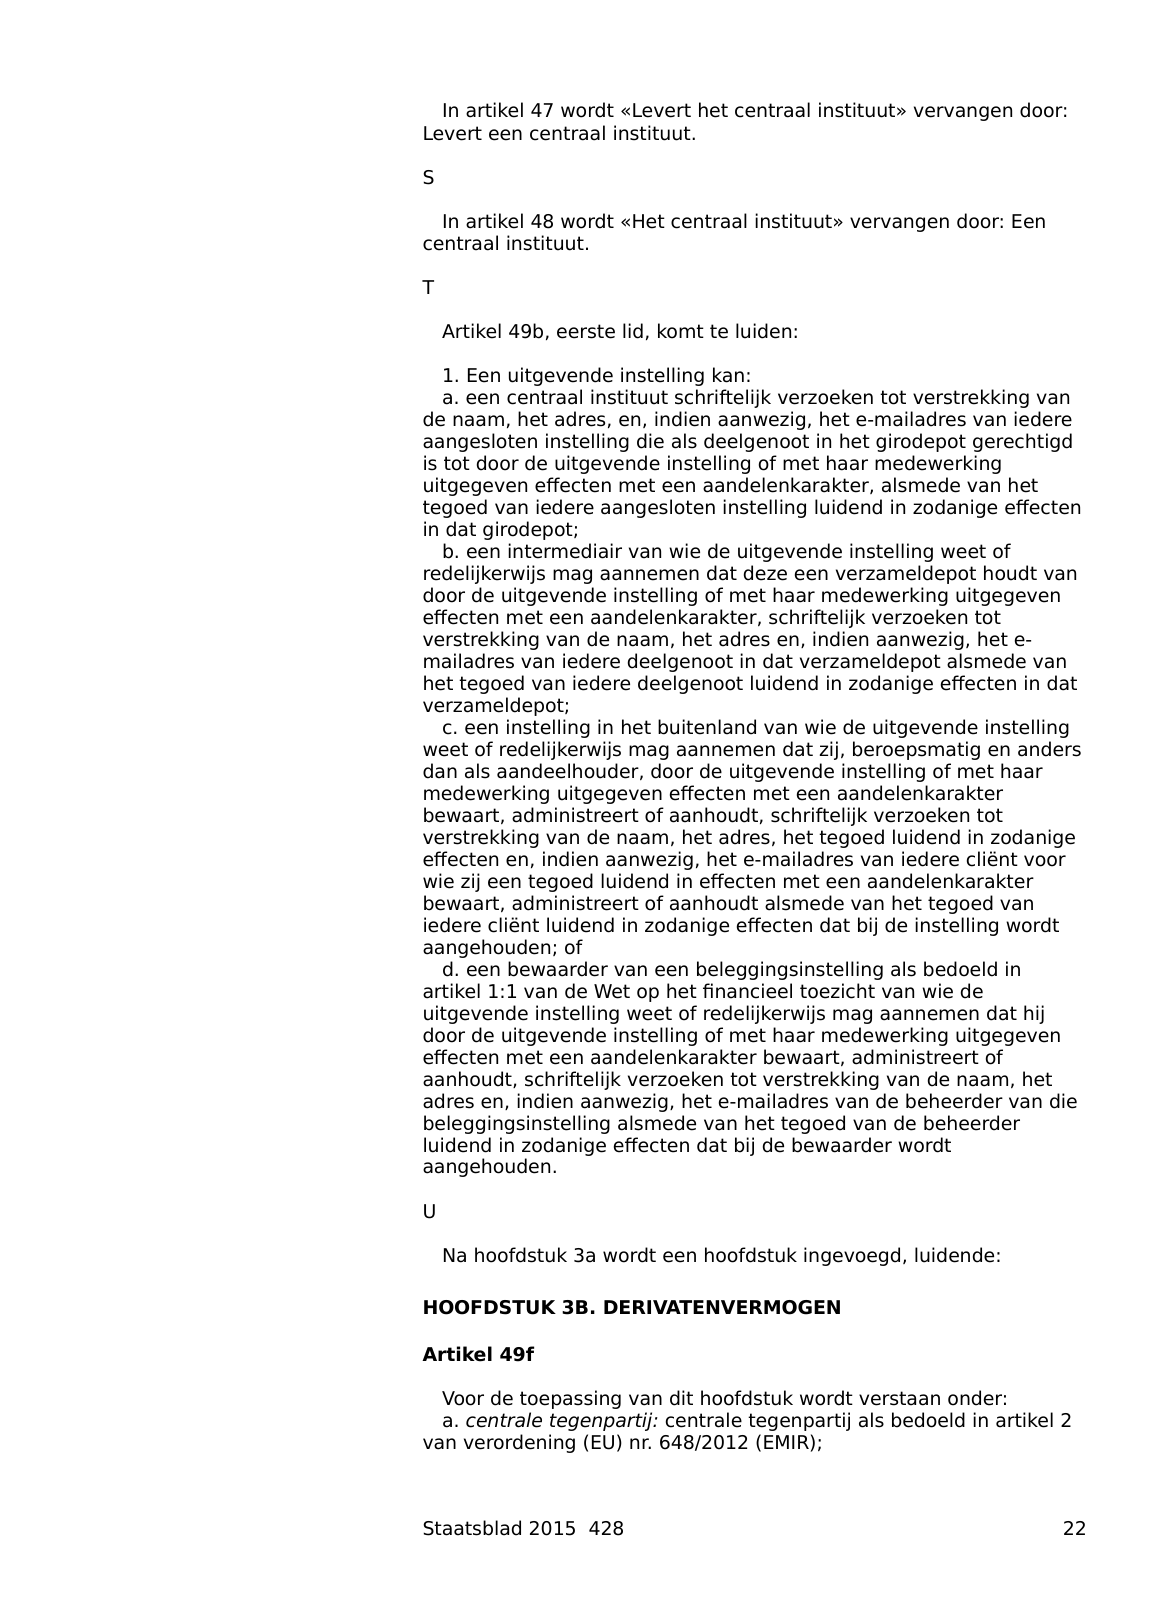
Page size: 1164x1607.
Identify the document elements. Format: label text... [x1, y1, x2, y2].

text U [422, 1201, 1087, 1223]
text b. een intermediair van wie de uitgevende instelling weet of redelijkerwijs mag aannemen dat deze een verzameldepot houdt van door de uitgevende instelling of met haar medewerking uitgegeven effecten met een aandelenkarakter, schriftelijk verzoeken tot verstrekking van de naam, het adres en, indien aanwezig, het e-mailadres van iedere deelgenoot in dat verzameldepot alsmede van het tegoed van iedere deelgenoot luidend in zodanige effecten in dat verzameldepot; [422, 541, 1087, 717]
text Voor de toepassing van dit hoofdstuk wordt verstaan onder: [422, 1388, 1087, 1410]
text a. een centraal instituut schriftelijk verzoeken tot verstrekking van de naam, het adres, en, indien aanwezig, het e-mailadres van iedere aangesloten instelling die als deelgenoot in het girodepot gerechtigd is tot door de uitgevende instelling of met haar medewerking uitgegeven effecten met een aandelenkarakter, alsmede van het tegoed van iedere aangesloten instelling luidend in zodanige effecten in dat girodepot; [422, 387, 1087, 541]
text 1. Een uitgevende instelling kan: [422, 365, 1087, 387]
text a. centrale tegenpartij: centrale tegenpartij als bedoeld in artikel 2 van verordening (EU) nr. 648/2012 (EMIR); [422, 1410, 1087, 1454]
text S [422, 167, 1087, 188]
text Na hoofdstuk 3a wordt een hoofdstuk ingevoegd, luidende: [422, 1245, 1087, 1267]
subtitle Artikel 49f [422, 1344, 1087, 1366]
text Artikel 49b, eerste lid, komt te luiden: [422, 321, 1087, 343]
text T [422, 277, 1087, 299]
text In artikel 47 wordt «Levert het centraal instituut» vervangen door: Levert een centraal instituut. [422, 100, 1087, 144]
text In artikel 48 wordt «Het centraal instituut» vervangen door: Een centraal instituut. [422, 211, 1087, 255]
text d. een bewaarder van een beleggingsinstelling als bedoeld in artikel 1:1 van de Wet op het financieel toezicht van wie de uitgevende instelling weet of redelijkerwijs mag aannemen dat hij door de uitgevende instelling of met haar medewerking uitgegeven effecten met een aandelenkarakter bewaart, administreert of aanhoudt, schriftelijk verzoeken tot verstrekking van de naam, het adres en, indien aanwezig, het e-mailadres van de beheerder van die beleggingsinstelling alsmede van het tegoed van de beheerder luidend in zodanige effecten dat bij de bewaarder wordt aangehouden. [422, 959, 1087, 1178]
text c. een instelling in het buitenland van wie de uitgevende instelling weet of redelijkerwijs mag aannemen dat zij, beroepsmatig en anders dan als aandeelhouder, door de uitgevende instelling of met haar medewerking uitgegeven effecten met een aandelenkarakter bewaart, administreert of aanhoudt, schriftelijk verzoeken tot verstrekking van de naam, het adres, het tegoed luidend in zodanige effecten en, indien aanwezig, het e-mailadres van iedere cliënt voor wie zij een tegoed luidend in effecten met een aandelenkarakter bewaart, administreert of aanhoudt alsmede van het tegoed van iedere cliënt luidend in zodanige effecten dat bij de instelling wordt aangehouden; of [422, 717, 1087, 959]
subtitle HOOFDSTUK 3B. DERIVATENVERMOGEN [422, 1297, 1087, 1319]
